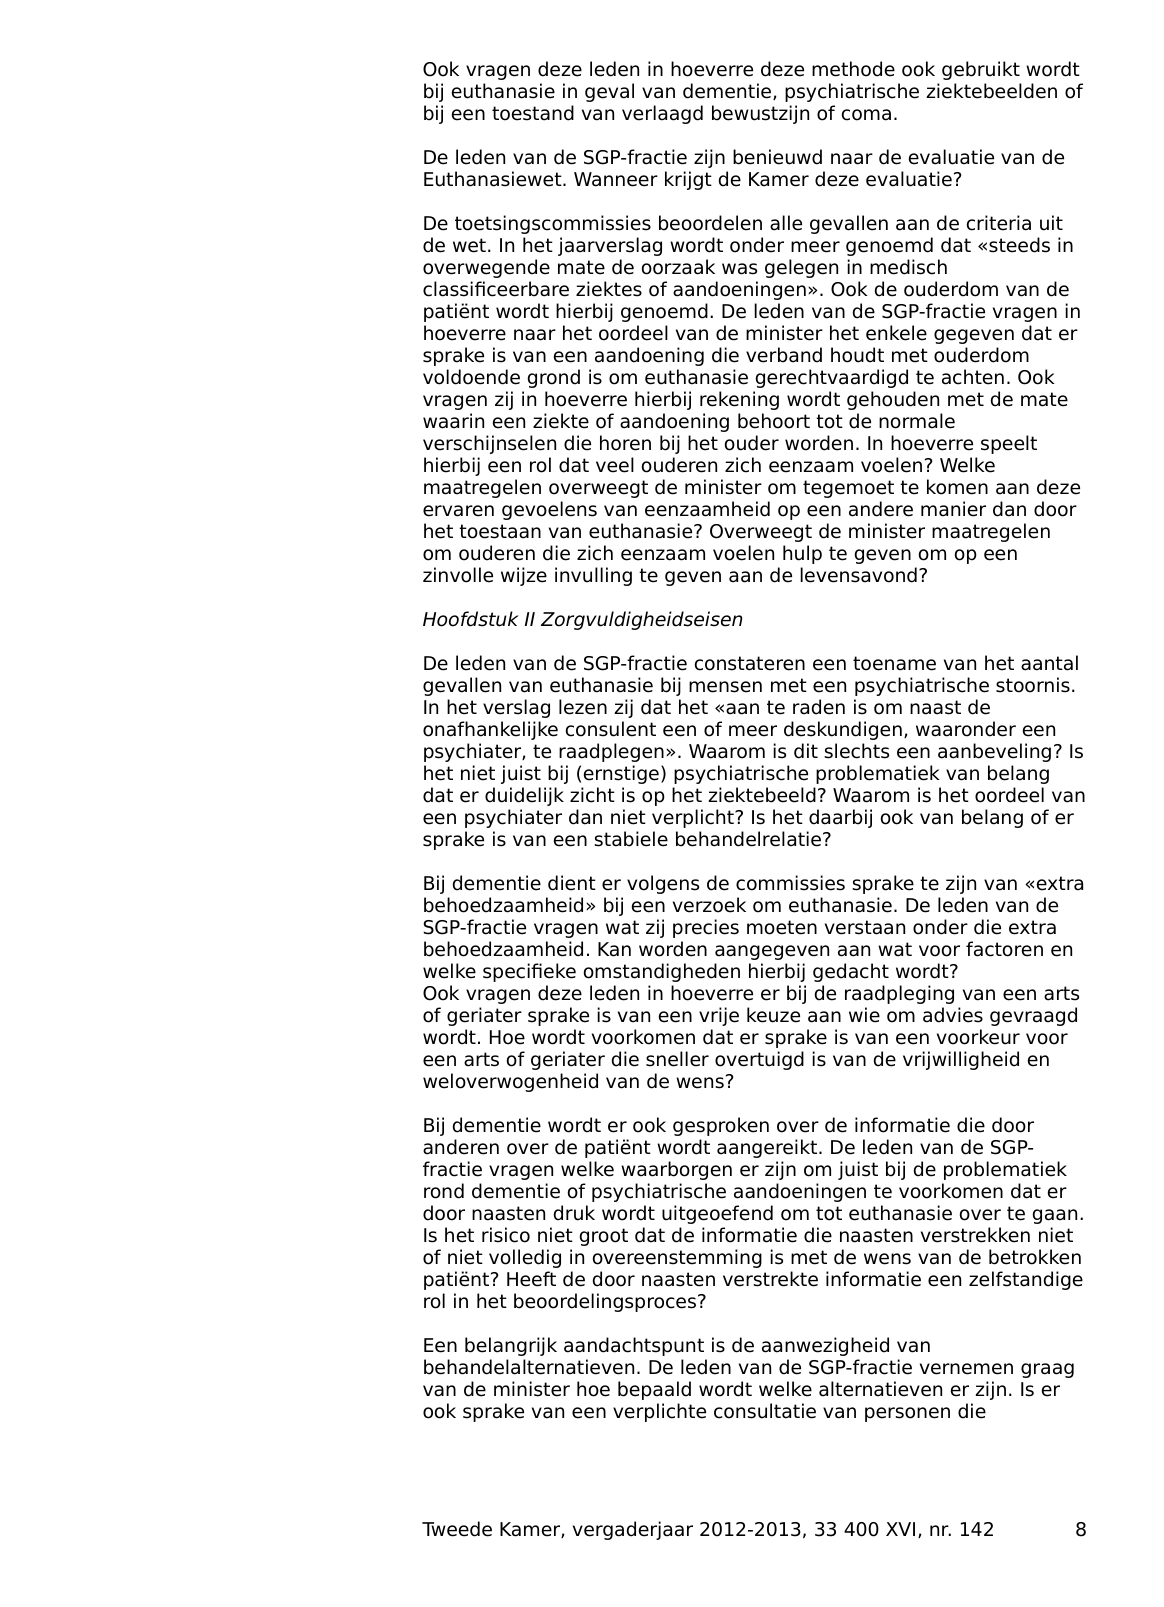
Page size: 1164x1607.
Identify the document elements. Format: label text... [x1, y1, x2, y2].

text De leden van de SGP-fractie zijn benieuwd naar de evaluatie van de Euthanasiewet. Wanneer krijgt de Kamer deze evaluatie? [422, 147, 1087, 191]
text Ook vragen deze leden in hoeverre er bij de raadpleging van een arts of geriater sprake is van een vrije keuze aan wie om advies gevraagd wordt. Hoe wordt voorkomen dat er sprake is van een voorkeur voor een arts of geriater die sneller overtuigd is van de vrijwilligheid en weloverwogenheid van de wens? [422, 983, 1087, 1093]
text Bij dementie wordt er ook gesproken over de informatie die door anderen over de patiënt wordt aangereikt. De leden van de SGP-fractie vragen welke waarborgen er zijn om juist bij de problematiek rond dementie of psychiatrische aandoeningen te voorkomen dat er door naasten druk wordt uitgeoefend om tot euthanasie over te gaan. Is het risico niet groot dat de informatie die naasten verstrekken niet of niet volledig in overeenstemming is met de wens van de betrokken patiënt? Heeft de door naasten verstrekte informatie een zelfstandige rol in het beoordelingsproces? [422, 1115, 1087, 1313]
text Bij dementie dient er volgens de commissies sprake te zijn van «extra behoedzaamheid» bij een verzoek om euthanasie. De leden van de SGP-fractie vragen wat zij precies moeten verstaan onder die extra behoedzaamheid. Kan worden aangegeven aan wat voor factoren en welke specifieke omstandigheden hierbij gedacht wordt? [422, 873, 1087, 983]
text Een belangrijk aandachtspunt is de aanwezigheid van behandelalternatieven. De leden van de SGP-fractie vernemen graag van de minister hoe bepaald wordt welke alternatieven er zijn. Is er ook sprake van een verplichte consultatie van personen die [422, 1335, 1087, 1423]
text De leden van de SGP-fractie constateren een toename van het aantal gevallen van euthanasie bij mensen met een psychiatrische stoornis. In het verslag lezen zij dat het «aan te raden is om naast de onafhankelijke consulent een of meer deskundigen, waaronder een psychiater, te raadplegen». Waarom is dit slechts een aanbeveling? Is het niet juist bij (ernstige) psychiatrische problematiek van belang dat er duidelijk zicht is op het ziektebeeld? Waarom is het oordeel van een psychiater dan niet verplicht? Is het daarbij ook van belang of er sprake is van een stabiele behandelrelatie? [422, 653, 1087, 851]
text De toetsingscommissies beoordelen alle gevallen aan de criteria uit de wet. In het jaarverslag wordt onder meer genoemd dat «steeds in overwegende mate de oorzaak was gelegen in medisch classificeerbare ziektes of aandoeningen». Ook de ouderdom van de patiënt wordt hierbij genoemd. De leden van de SGP-fractie vragen in hoeverre naar het oordeel van de minister het enkele gegeven dat er sprake is van een aandoening die verband houdt met ouderdom voldoende grond is om euthanasie gerechtvaardigd te achten. Ook vragen zij in hoeverre hierbij rekening wordt gehouden met de mate waarin een ziekte of aandoening behoort tot de normale verschijnselen die horen bij het ouder worden. In hoeverre speelt hierbij een rol dat veel ouderen zich eenzaam voelen? Welke maatregelen overweegt de minister om tegemoet te komen aan deze ervaren gevoelens van eenzaamheid op een andere manier dan door het toestaan van euthanasie? Overweegt de minister maatregelen om ouderen die zich eenzaam voelen hulp te geven om op een zinvolle wijze invulling te geven aan de levensavond? [422, 213, 1087, 587]
text Ook vragen deze leden in hoeverre deze methode ook gebruikt wordt bij euthanasie in geval van dementie, psychiatrische ziektebeelden of bij een toestand van verlaagd bewustzijn of coma. [422, 59, 1087, 125]
subtitle Hoofdstuk II Zorgvuldigheidseisen [422, 609, 1087, 631]
